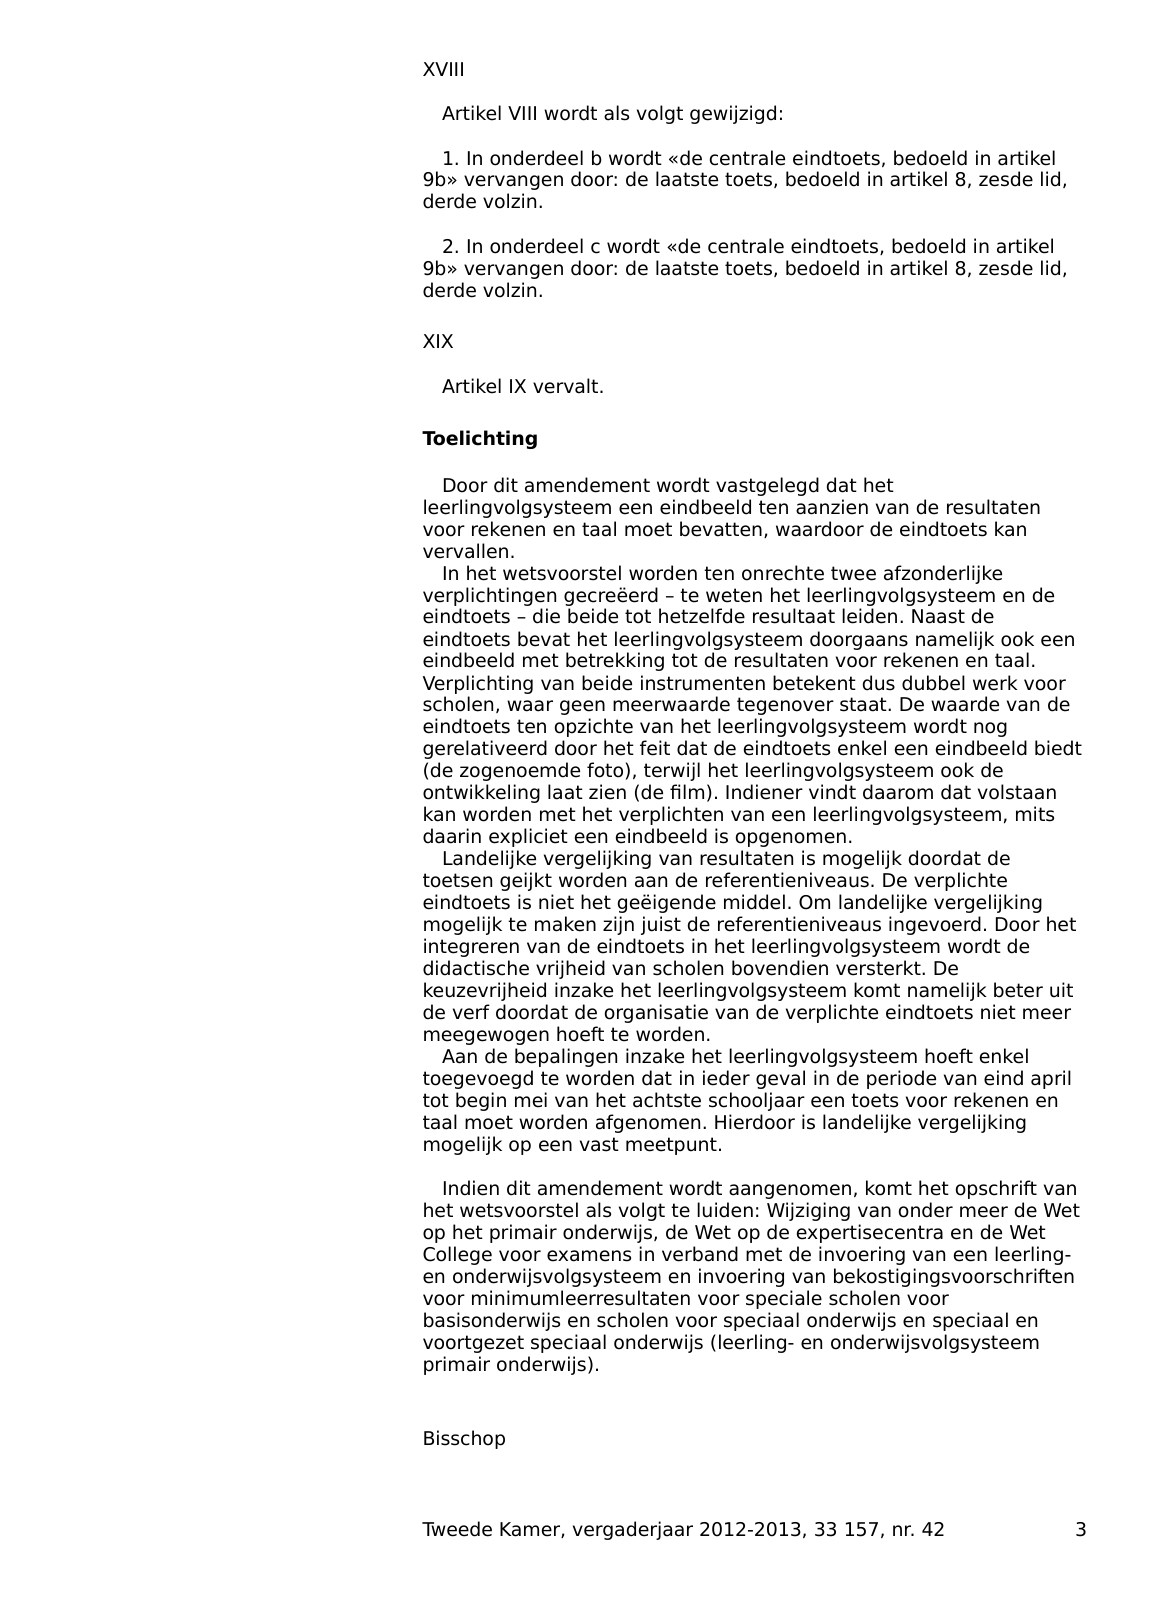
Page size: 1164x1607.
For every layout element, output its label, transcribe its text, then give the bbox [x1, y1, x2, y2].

text Bisschop [422, 1406, 1087, 1450]
subtitle XIX [422, 331, 1087, 353]
text Aan de bepalingen inzake het leerlingvolgsysteem hoeft enkel toegevoegd te worden dat in ieder geval in de periode van eind april tot begin mei van het achtste schooljaar een toets voor rekenen en taal moet worden afgenomen. Hierdoor is landelijke vergelijking mogelijk op een vast meetpunt. [422, 1046, 1087, 1156]
subtitle XVIII [422, 59, 1087, 81]
text Artikel VIII wordt als volgt gewijzigd: [422, 103, 1087, 125]
text Door dit amendement wordt vastgelegd dat het leerlingvolgsysteem een eindbeeld ten aanzien van de resultaten voor rekenen en taal moet bevatten, waardoor de eindtoets kan vervallen. [422, 474, 1087, 562]
text 2. In onderdeel c wordt «de centrale eindtoets, bedoeld in artikel 9b» vervangen door: de laatste toets, bedoeld in artikel 8, zesde lid, derde volzin. [422, 236, 1087, 301]
text Artikel IX vervalt. [422, 376, 1087, 398]
text 1. In onderdeel b wordt «de centrale eindtoets, bedoeld in artikel 9b» vervangen door: de laatste toets, bedoeld in artikel 8, zesde lid, derde volzin. [422, 147, 1087, 213]
text In het wetsvoorstel worden ten onrechte twee afzonderlijke verplichtingen gecreëerd – te weten het leerlingvolgsysteem en de eindtoets – die beide tot hetzelfde resultaat leiden. Naast de eindtoets bevat het leerlingvolgsysteem doorgaans namelijk ook een eindbeeld met betrekking tot de resultaten voor rekenen en taal. Verplichting van beide instrumenten betekent dus dubbel werk voor scholen, waar geen meerwaarde tegenover staat. De waarde van de eindtoets ten opzichte van het leerlingvolgsysteem wordt nog gerelativeerd door het feit dat de eindtoets enkel een eindbeeld biedt (de zogenoemde foto), terwijl het leerlingvolgsysteem ook de ontwikkeling laat zien (de film). Indiener vindt daarom dat volstaan kan worden met het verplichten van een leerlingvolgsysteem, mits daarin expliciet een eindbeeld is opgenomen. [422, 562, 1087, 848]
text Landelijke vergelijking van resultaten is mogelijk doordat de toetsen geijkt worden aan de referentieniveaus. De verplichte eindtoets is niet het geëigende middel. Om landelijke vergelijking mogelijk te maken zijn juist de referentieniveaus ingevoerd. Door het integreren van de eindtoets in het leerlingvolgsysteem wordt de didactische vrijheid van scholen bovendien versterkt. De keuzevrijheid inzake het leerlingvolgsysteem komt namelijk beter uit de verf doordat de organisatie van de verplichte eindtoets niet meer meegewogen hoeft te worden. [422, 848, 1087, 1046]
subtitle Toelichting [422, 428, 1087, 449]
text Indien dit amendement wordt aangenomen, komt het opschrift van het wetsvoorstel als volgt te luiden: Wijziging van onder meer de Wet op het primair onderwijs, de Wet op de expertisecentra en de Wet College voor examens in verband met de invoering van een leerling- en onderwijsvolgsysteem en invoering van bekostigingsvoorschriften voor minimumleerresultaten voor speciale scholen voor basisonderwijs en scholen voor speciaal onderwijs en speciaal en voortgezet speciaal onderwijs (leerling- en onderwijsvolgsysteem primair onderwijs). [422, 1178, 1087, 1376]
